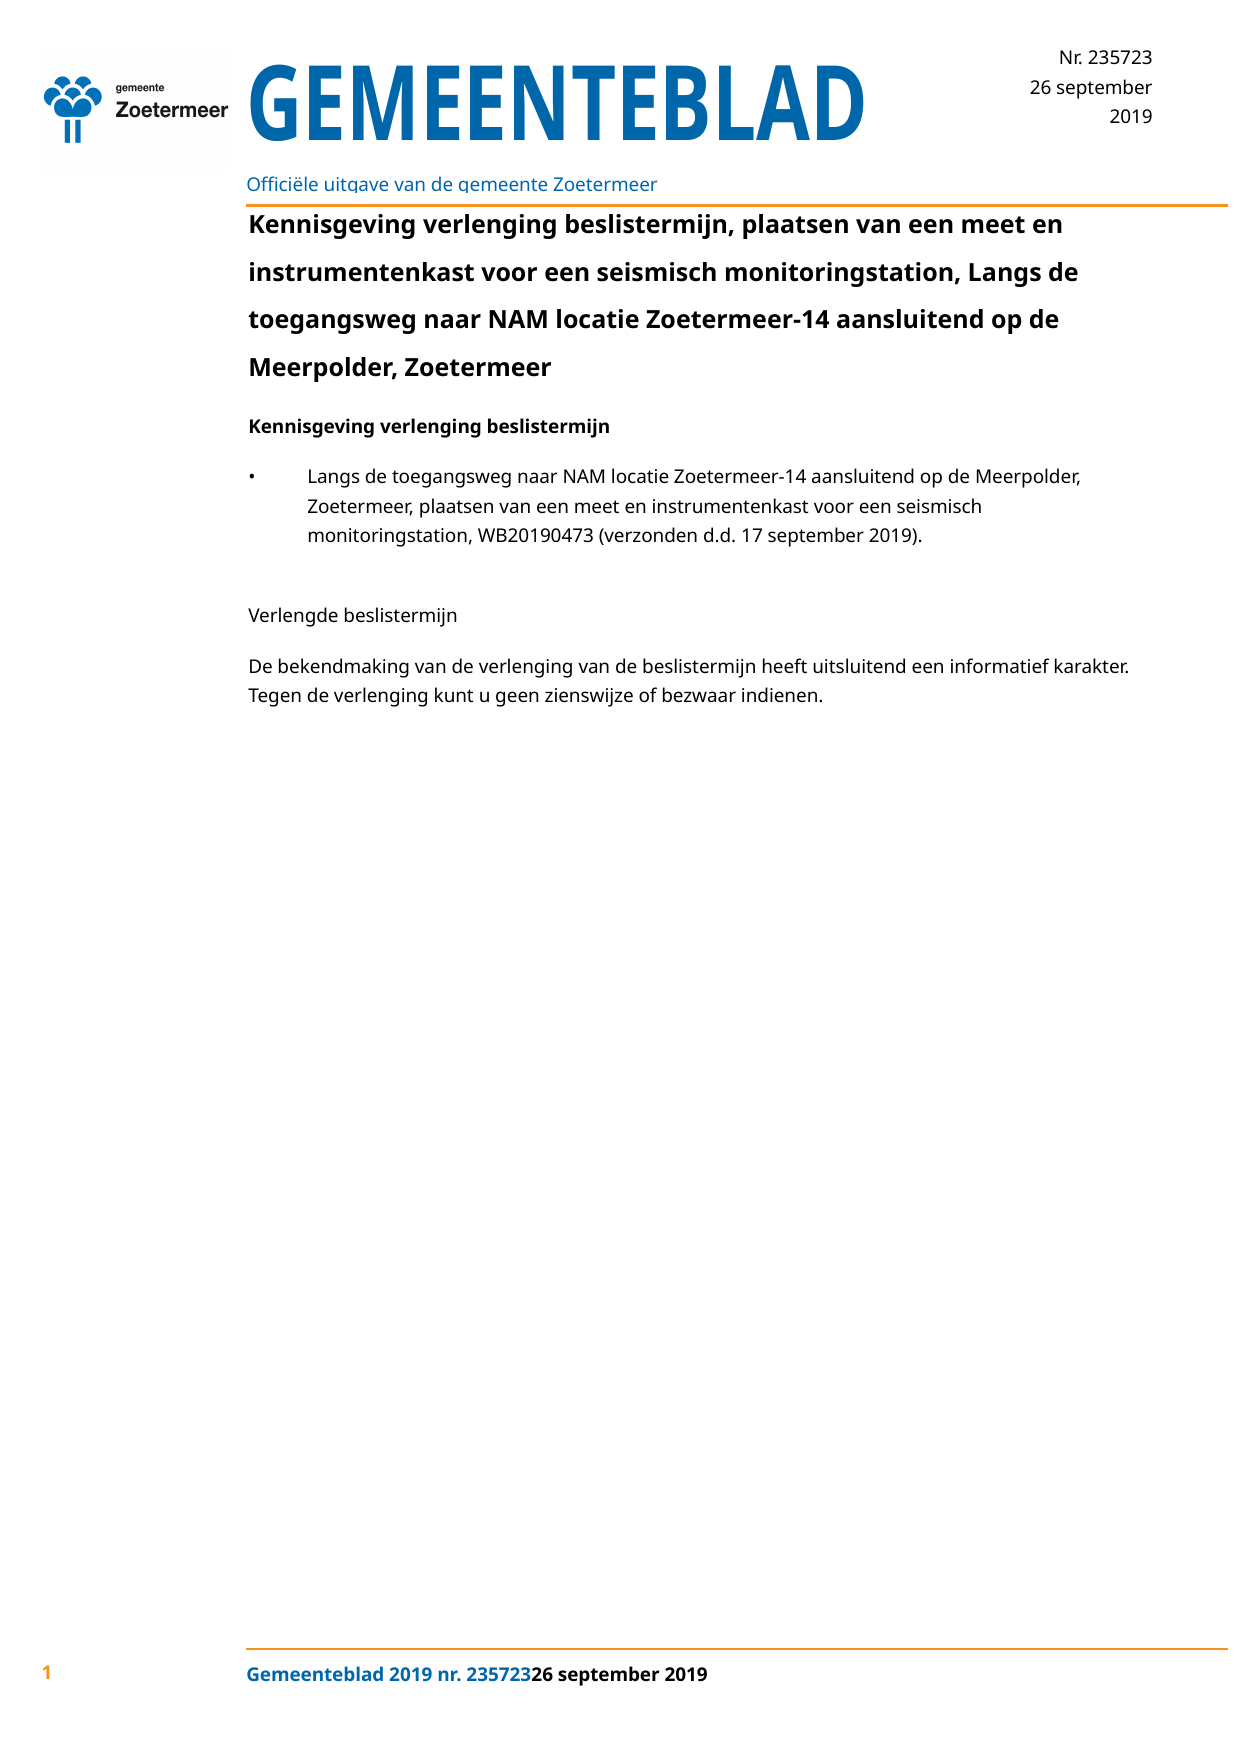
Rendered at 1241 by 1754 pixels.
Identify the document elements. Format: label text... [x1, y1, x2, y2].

text Kennisgeving verlenging beslistermijn, plaatsen van een meet en instrumentenkast voor een seismisch monitoringstation, Langs de toegangsweg naar NAM locatie Zoetermeer-14 aansluitend op de Meerpolder, Zoetermeer [248, 207, 1152, 384]
picture [41, 47, 231, 172]
text Verlengde beslistermijn [248, 603, 1152, 628]
text Kennisgeving verlenging beslistermijn [248, 413, 1152, 439]
list Langs de toegangsweg naar NAM locatie Zoetermeer-14 aansluitend op de Meerpolder, Zoetermeer, plaatsen van een meet en instrumentenkast voor een seismisch monitoringstation, WB20190473 (verzonden d.d. 17 september 2019). [248, 463, 1152, 548]
text De bekendmaking van de verlenging van de beslistermijn heeft uitsluitend een informatief karakter. Tegen de verlenging kunt u geen zienswijze of bezwaar indienen. [248, 653, 1152, 708]
